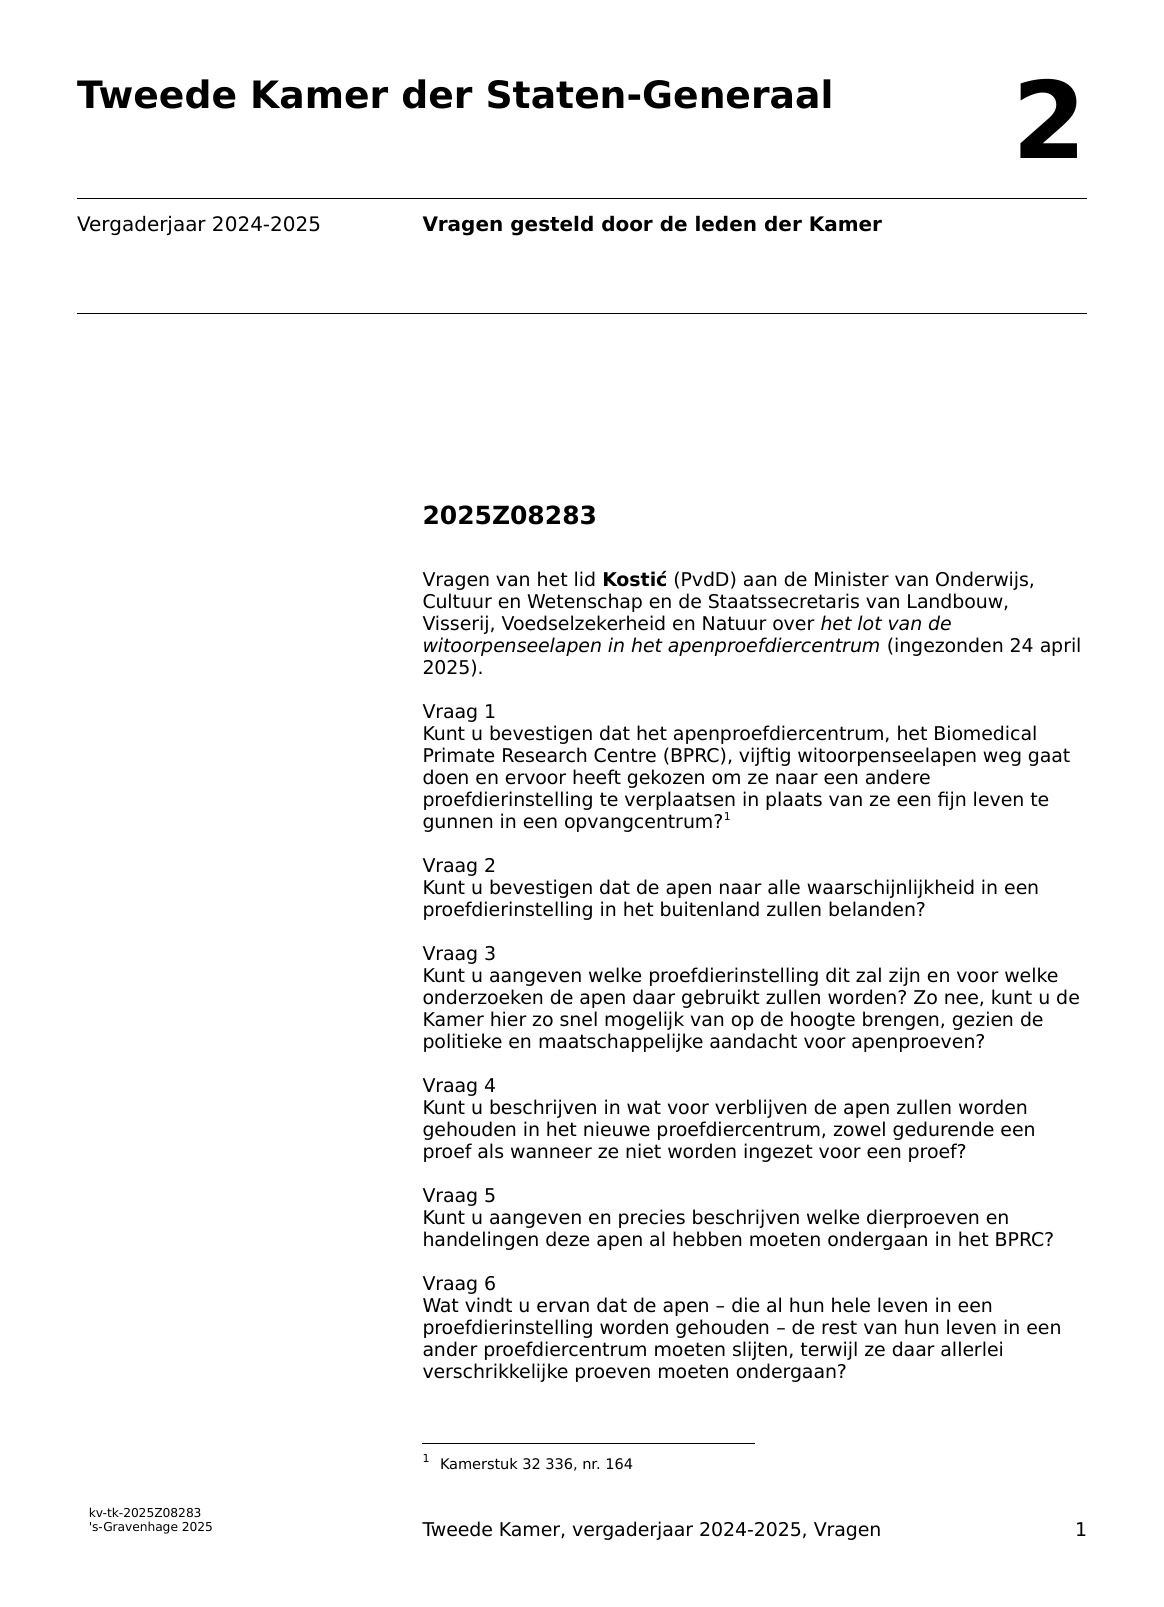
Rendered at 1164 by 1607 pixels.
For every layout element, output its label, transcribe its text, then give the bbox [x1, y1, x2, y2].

text Kunt u beschrijven in wat voor verblijven de apen zullen worden gehouden in het nieuwe proefdiercentrum, zowel gedurende een proef als wanneer ze niet worden ingezet voor een proef? [422, 1097, 1087, 1163]
table_cell Vergaderjaar 2024-2025 [77, 199, 422, 313]
text Kunt u bevestigen dat het apenproefdiercentrum, het Biomedical Primate Research Centre (BPRC), vijftig witoorpenseelapen weg gaat doen en ervoor heeft gekozen om ze naar een andere proefdierinstelling te verplaatsen in plaats van ze een fijn leven te gunnen in een opvangcentrum? [422, 723, 1087, 833]
text Vraag 2 [422, 855, 1087, 877]
text Vraag 4 [422, 1075, 1087, 1097]
text Vragen van het lid Kostić (PvdD) aan de Minister van Onderwijs, Cultuur en Wetenschap en de Staatssecretaris van Landbouw, Visserij, Voedselzekerheid en Natuur over het lot van de witoorpenseelapen in het apenproefdiercentrum (ingezonden 24 april 2025). [422, 569, 1087, 679]
text Kamerstuk 32 336, nr. 164 [422, 1452, 1087, 1474]
table_cell Vragen gesteld door de leden der Kamer [422, 199, 1087, 313]
text Kunt u bevestigen dat de apen naar alle waarschijnlijkheid in een proefdierinstelling in het buitenland zullen belanden? [422, 877, 1087, 921]
text Vraag 3 [422, 943, 1087, 965]
text Vraag 1 [422, 701, 1087, 723]
text Wat vindt u ervan dat de apen – die al hun hele leven in een proefdierinstelling worden gehouden – de rest van hun leven in een ander proefdiercentrum moeten slijten, terwijl ze daar allerlei verschrikkelijke proeven moeten ondergaan? [422, 1295, 1087, 1383]
table_header 2 [886, 59, 1087, 198]
text Kunt u aangeven welke proefdierinstelling dit zal zijn en voor welke onderzoeken de apen daar gebruikt zullen worden? Zo nee, kunt u de Kamer hier zo snel mogelijk van op de hoogte brengen, gezien de politieke en maatschappelijke aandacht voor apenproeven? [422, 965, 1087, 1053]
text kv-tk-2025Z08283 [88, 1506, 323, 1520]
text Kunt u aangeven en precies beschrijven welke dierproeven en handelingen deze apen al hebben moeten ondergaan in het BPRC? [422, 1207, 1087, 1251]
text 's-Gravenhage 2025 [88, 1520, 323, 1534]
text 2025Z08283 [422, 501, 1087, 531]
text Vraag 5 [422, 1185, 1087, 1207]
text Vraag 6 [422, 1273, 1087, 1295]
table_header Tweede Kamer der Staten-Generaal [77, 59, 886, 198]
